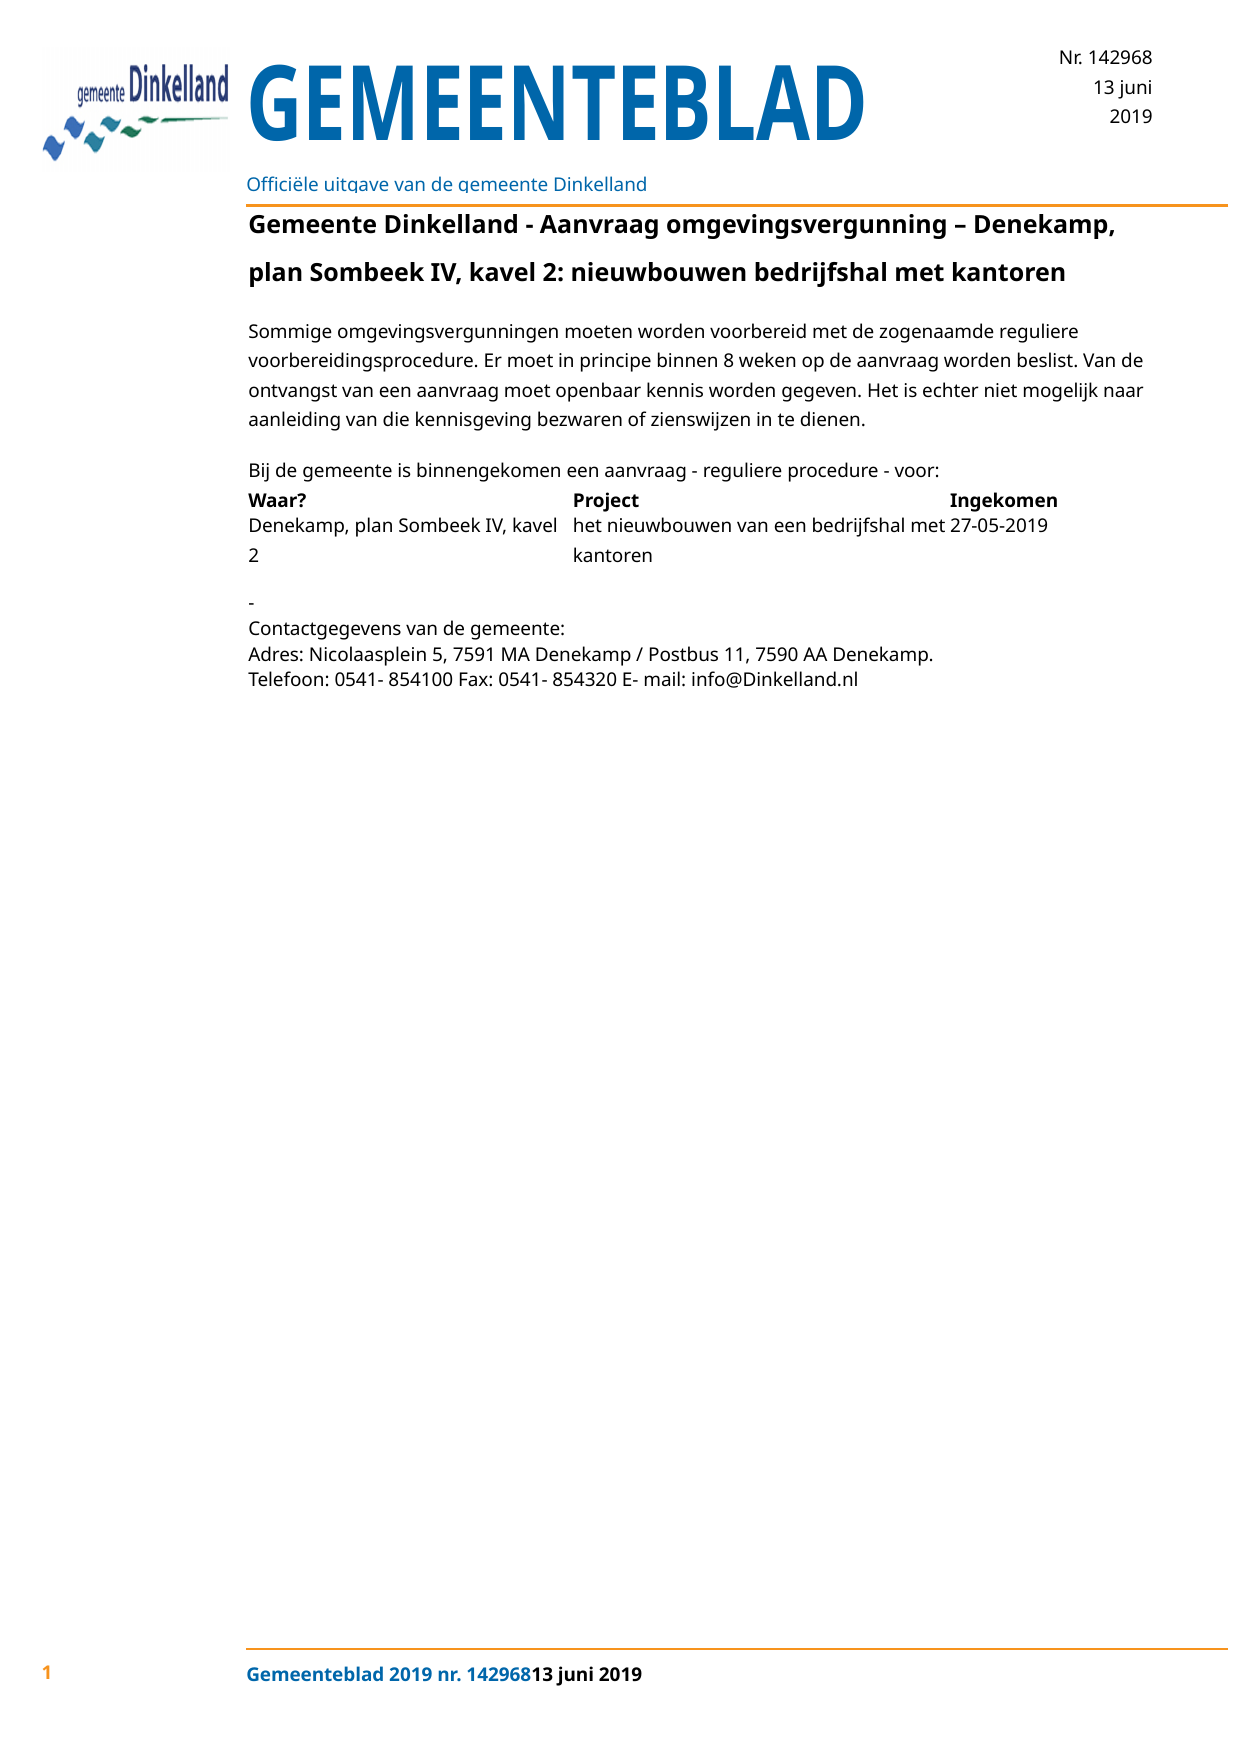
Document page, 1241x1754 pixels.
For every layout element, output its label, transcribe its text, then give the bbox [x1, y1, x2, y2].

table_cell het nieuwbouwen van een bedrijfshal met kantoren [573, 513, 950, 568]
text Contactgegevens van de gemeente: [248, 615, 1152, 641]
text Adres: Nicolaasplein 5, 7591 MA Denekamp / Postbus 11, 7590 AA Denekamp. [248, 641, 1152, 666]
table_header Ingekomen [950, 487, 1152, 512]
text Gemeente Dinkelland - Aanvraag omgevingsvergunning – Denekamp, plan Sombeek IV, kavel 2: nieuwbouwen bedrijfshal met kantoren [248, 207, 1152, 288]
picture [41, 47, 231, 172]
text - [248, 589, 1152, 615]
text Sommige omgevingsvergunningen moeten worden voorbereid met de zogenaamde reguliere voorbereidingsprocedure. Er moet in principe binnen 8 weken op de aanvraag worden beslist. Van de ontvangst van een aanvraag moet openbaar kennis worden gegeven. Het is echter niet mogelijk naar aanleiding van die kennisgeving bezwaren of zienswijzen in te dienen. [248, 318, 1152, 432]
text Bij de gemeente is binnengekomen een aanvraag - reguliere procedure - voor: [248, 457, 1152, 483]
table_header Waar? [248, 487, 573, 512]
table_cell Denekamp, plan Sombeek IV, kavel 2 [248, 513, 573, 568]
table_header Project [573, 487, 950, 512]
table_cell 27-05-2019 [950, 513, 1152, 568]
text Telefoon: 0541- 854100 Fax: 0541- 854320 E- mail: info@Dinkelland.nl [248, 666, 1152, 692]
